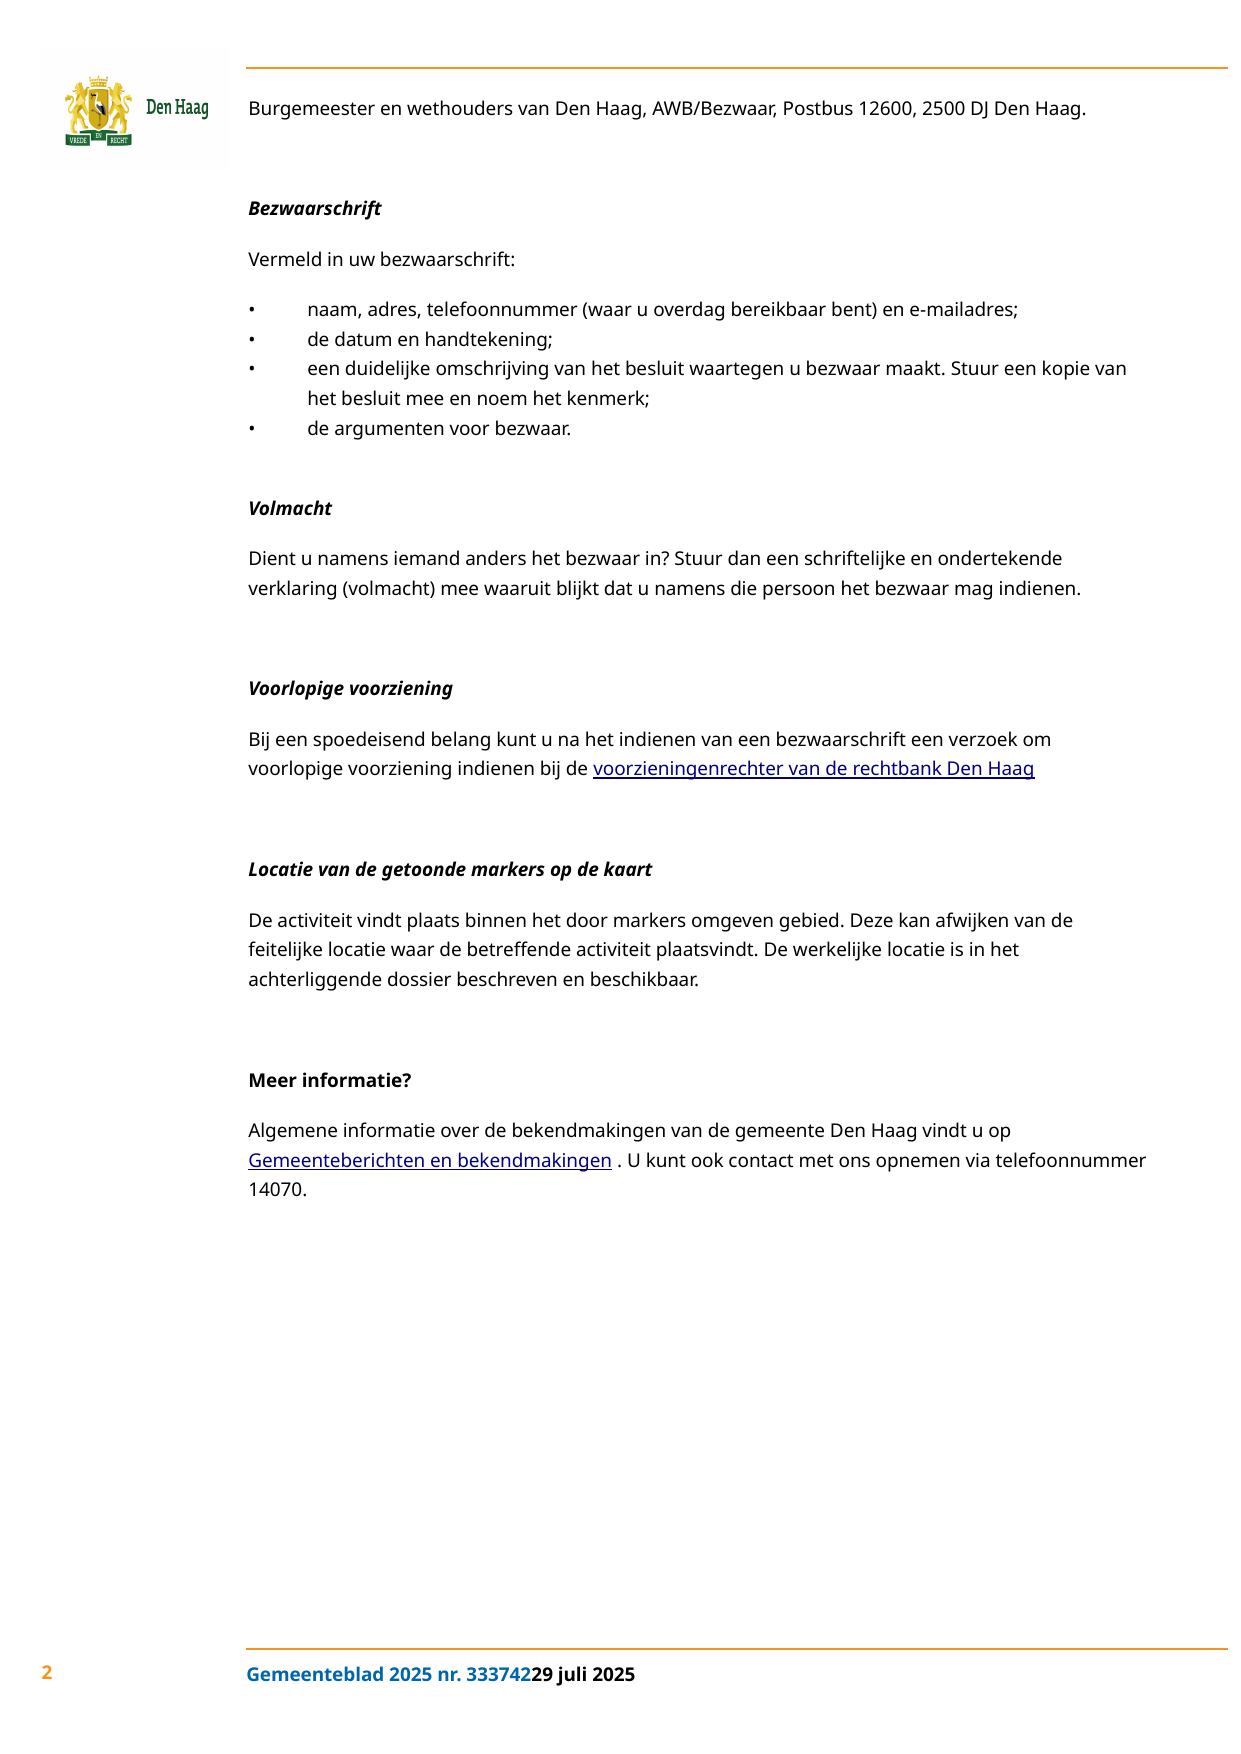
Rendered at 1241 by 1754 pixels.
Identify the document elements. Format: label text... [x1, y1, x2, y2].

text Locatie van de getoonde markers op de kaart [248, 856, 1152, 882]
text Vermeld in uw bezwaarschrift: [248, 246, 1152, 272]
text De activiteit vindt plaats binnen het door markers omgeven gebied. Deze kan afwijken van de feitelijke locatie waar de betreffende activiteit plaatsvindt. De werkelijke locatie is in het achterliggende dossier beschreven en beschikbaar. [248, 907, 1152, 992]
text Voorlopige voorziening [248, 676, 1152, 701]
list de argumenten voor bezwaar. [248, 415, 1152, 441]
text Bij een spoedeisend belang kunt u na het indienen van een bezwaarschrift een verzoek om voorlopige voorziening indienen bij de voorzieningenrechter van de rechtbank Den Haag [248, 726, 1152, 781]
list naam, adres, telefoonnummer (waar u overdag bereikbaar bent) en e-mailadres; [248, 296, 1152, 322]
text Algemene informatie over de bekendmakingen van de gemeente Den Haag vindt u op Gemeenteberichten en bekendmakingen . U kunt ook contact met ons opnemen via telefoonnummer 14070. [248, 1117, 1152, 1202]
text Burgemeester en wethouders van Den Haag, AWB/Bezwaar, Postbus 12600, 2500 DJ Den Haag. [248, 95, 1152, 121]
list een duidelijke omschrijving van het besluit waartegen u bezwaar maakt. Stuur een kopie van het besluit mee en noem het kenmerk; [248, 356, 1152, 411]
text Meer informatie? [248, 1067, 1152, 1093]
text Dient u namens iemand anders het bezwaar in? Stuur dan een schriftelijke en ondertekende verklaring (volmacht) mee waaruit blijkt dat u namens die persoon het bezwaar mag indienen. [248, 545, 1152, 601]
list de datum en handtekening; [248, 326, 1152, 352]
picture [41, 47, 231, 172]
text Volmacht [248, 495, 1152, 521]
text Bezwaarschrift [248, 196, 1152, 221]
